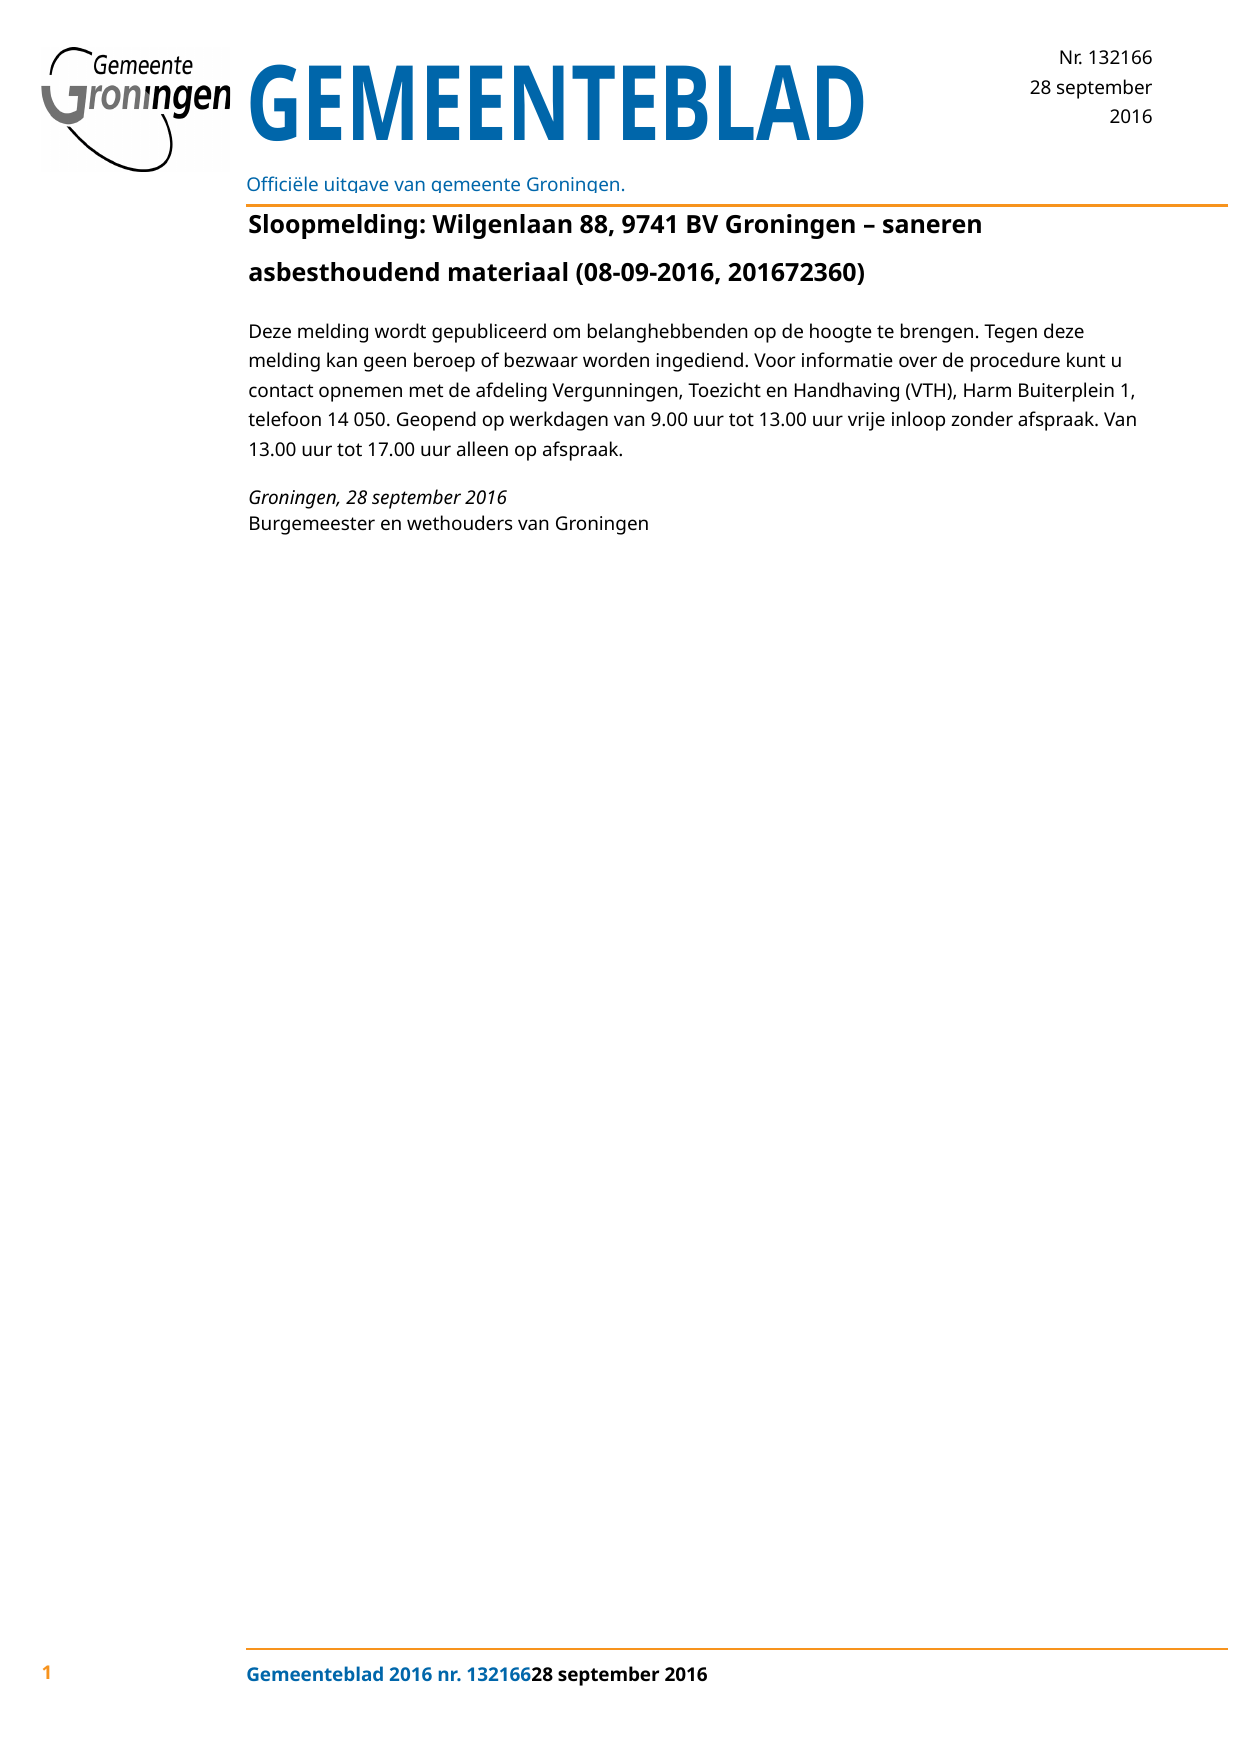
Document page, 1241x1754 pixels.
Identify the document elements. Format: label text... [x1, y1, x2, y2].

text Groningen, 28 september 2016 [248, 484, 1152, 510]
text Deze melding wordt gepubliceerd om belanghebbenden op de hoogte te brengen. Tegen deze melding kan geen beroep of bezwaar worden ingediend. Voor informatie over de procedure kunt u contact opnemen met de afdeling Vergunningen, Toezicht en Handhaving (VTH), Harm Buiterplein 1, telefoon 14 050. Geopend op werkdagen van 9.00 uur tot 13.00 uur vrije inloop zonder afspraak. Van 13.00 uur tot 17.00 uur alleen op afspraak. [248, 318, 1152, 462]
text Sloopmelding: Wilgenlaan 88, 9741 BV Groningen – saneren asbesthoudend materiaal (08-09-2016, 201672360) [248, 207, 1152, 288]
picture [41, 47, 231, 172]
text Burgemeester en wethouders van Groningen [248, 510, 1152, 536]
